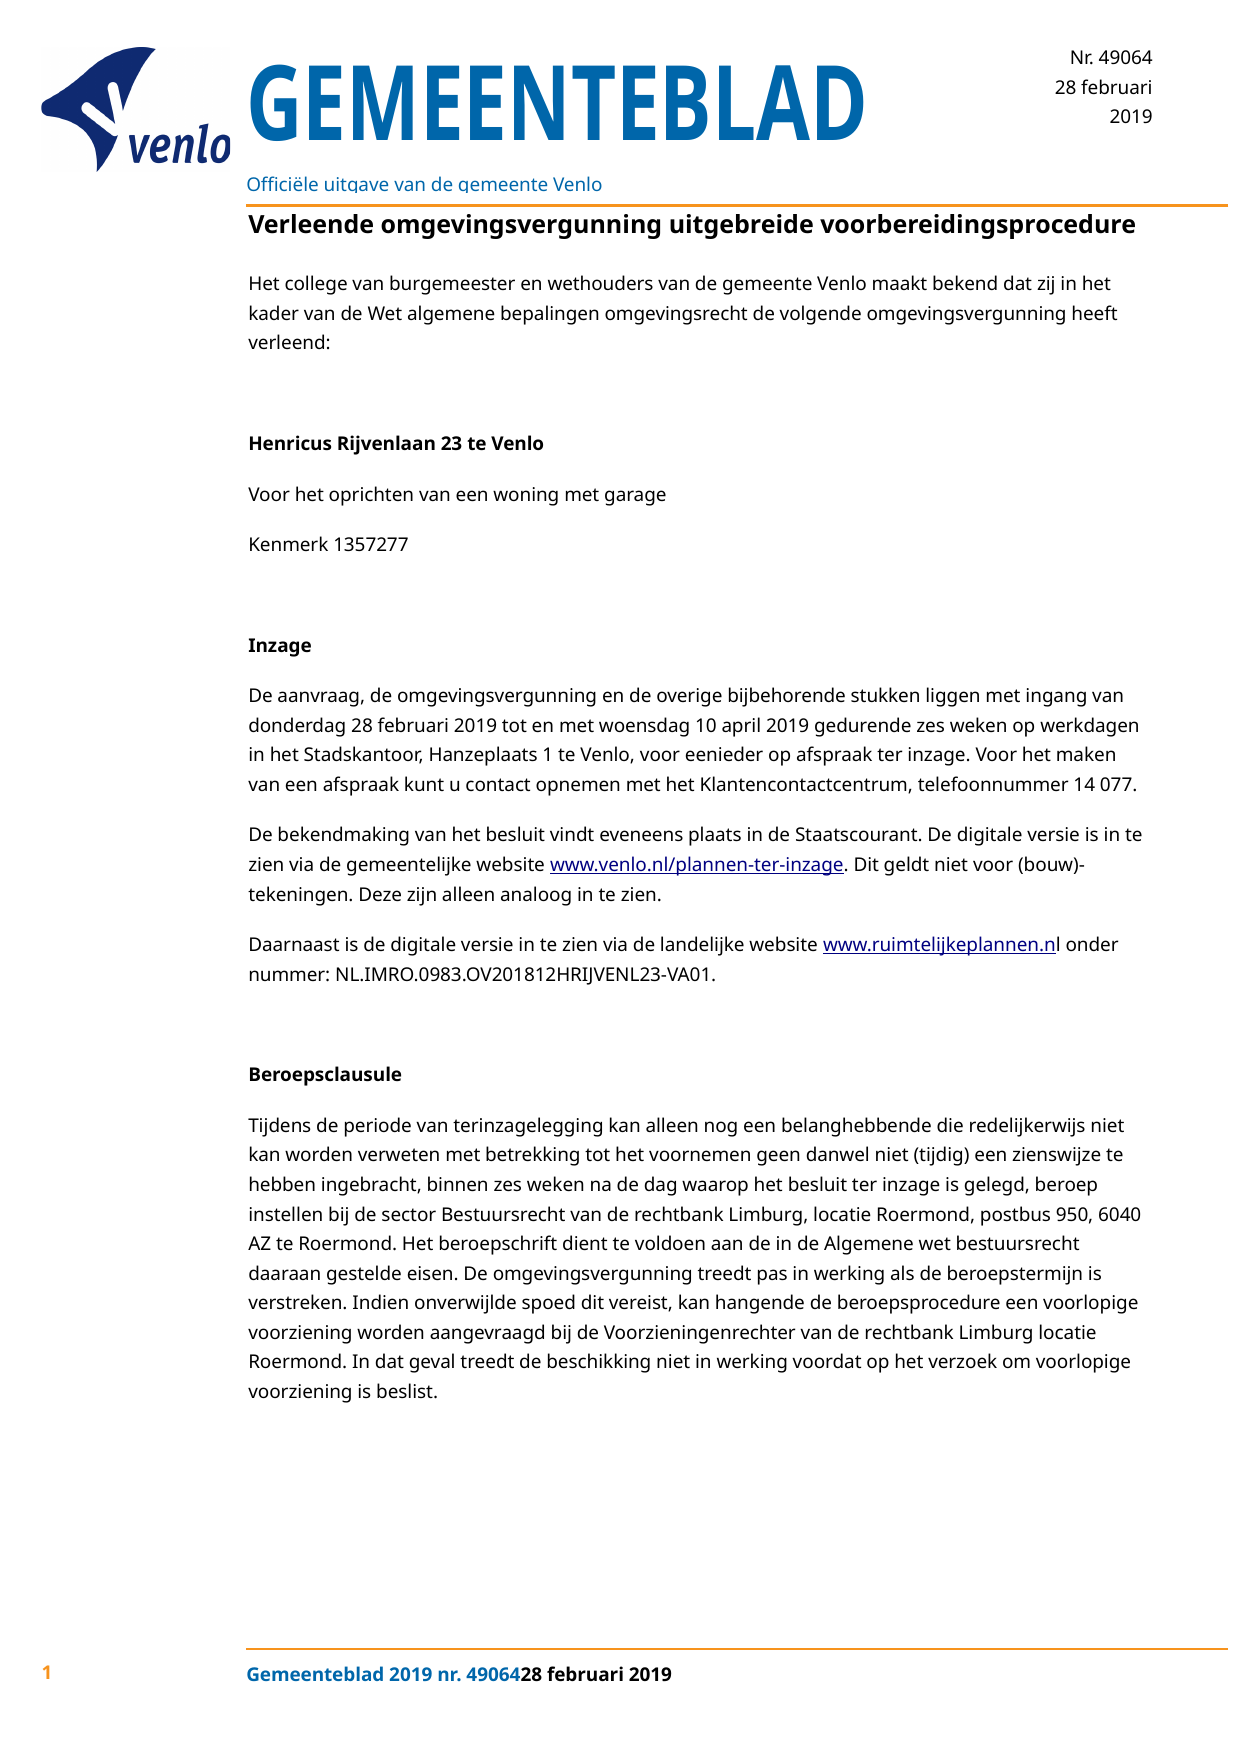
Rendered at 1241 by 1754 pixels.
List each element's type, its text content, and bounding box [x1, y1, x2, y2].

text Tijdens de periode van terinzagelegging kan alleen nog een belanghebbende die redelijkerwijs niet kan worden verweten met betrekking tot het voornemen geen danwel niet (tijdig) een zienswijze te hebben ingebracht, binnen zes weken na de dag waarop het besluit ter inzage is gelegd, beroep instellen bij de sector Bestuursrecht van de rechtbank Limburg, locatie Roermond, postbus 950, 6040 AZ te Roermond. Het beroepschrift dient te voldoen aan de in de Algemene wet bestuursrecht daaraan gestelde eisen. De omgevingsvergunning treedt pas in werking als de beroepstermijn is verstreken. Indien onverwijlde spoed dit vereist, kan hangende de beroepsprocedure een voorlopige voorziening worden aangevraagd bij de Voorzieningenrechter van de rechtbank Limburg locatie Roermond. In dat geval treedt de beschikking niet in werking voordat op het verzoek om voorlopige voorziening is beslist. [248, 1112, 1152, 1404]
text Henricus Rijvenlaan 23 te Venlo [248, 430, 1152, 456]
text De aanvraag, de omgevingsvergunning en de overige bijbehorende stukken liggen met ingang van donderdag 28 februari 2019 tot en met woensdag 10 april 2019 gedurende zes weken op werkdagen in het Stadskantoor, Hanzeplaats 1 te Venlo, voor eenieder op afspraak ter inzage. Voor het maken van een afspraak kunt u contact opnemen met het Klantencontactcentrum, telefoonnummer 14 077. [248, 682, 1152, 797]
picture [41, 47, 231, 172]
text De bekendmaking van het besluit vindt eveneens plaats in de Staatscourant. De digitale versie is in te zien via de gemeentelijke website www.venlo.nl/plannen-ter-inzage. Dit geldt niet voor (bouw)-tekeningen. Deze zijn alleen analoog in te zien. [248, 822, 1152, 906]
text Kenmerk 1357277 [248, 531, 1152, 557]
text Inzage [248, 632, 1152, 658]
text Beroepsclausule [248, 1062, 1152, 1087]
text Verleende omgevingsvergunning uitgebreide voorbereidingsprocedure [248, 207, 1152, 241]
text Het college van burgemeester en wethouders van de gemeente Venlo maakt bekend dat zij in het kader van de Wet algemene bepalingen omgevingsrecht de volgende omgevingsvergunning heeft verleend: [248, 270, 1152, 355]
text Voor het oprichten van een woning met garage [248, 481, 1152, 506]
text Daarnaast is de digitale versie in te zien via de landelijke website www.ruimtelijkeplannen.nl onder nummer: NL.IMRO.0983.OV201812HRIJVENL23-VA01. [248, 931, 1152, 986]
